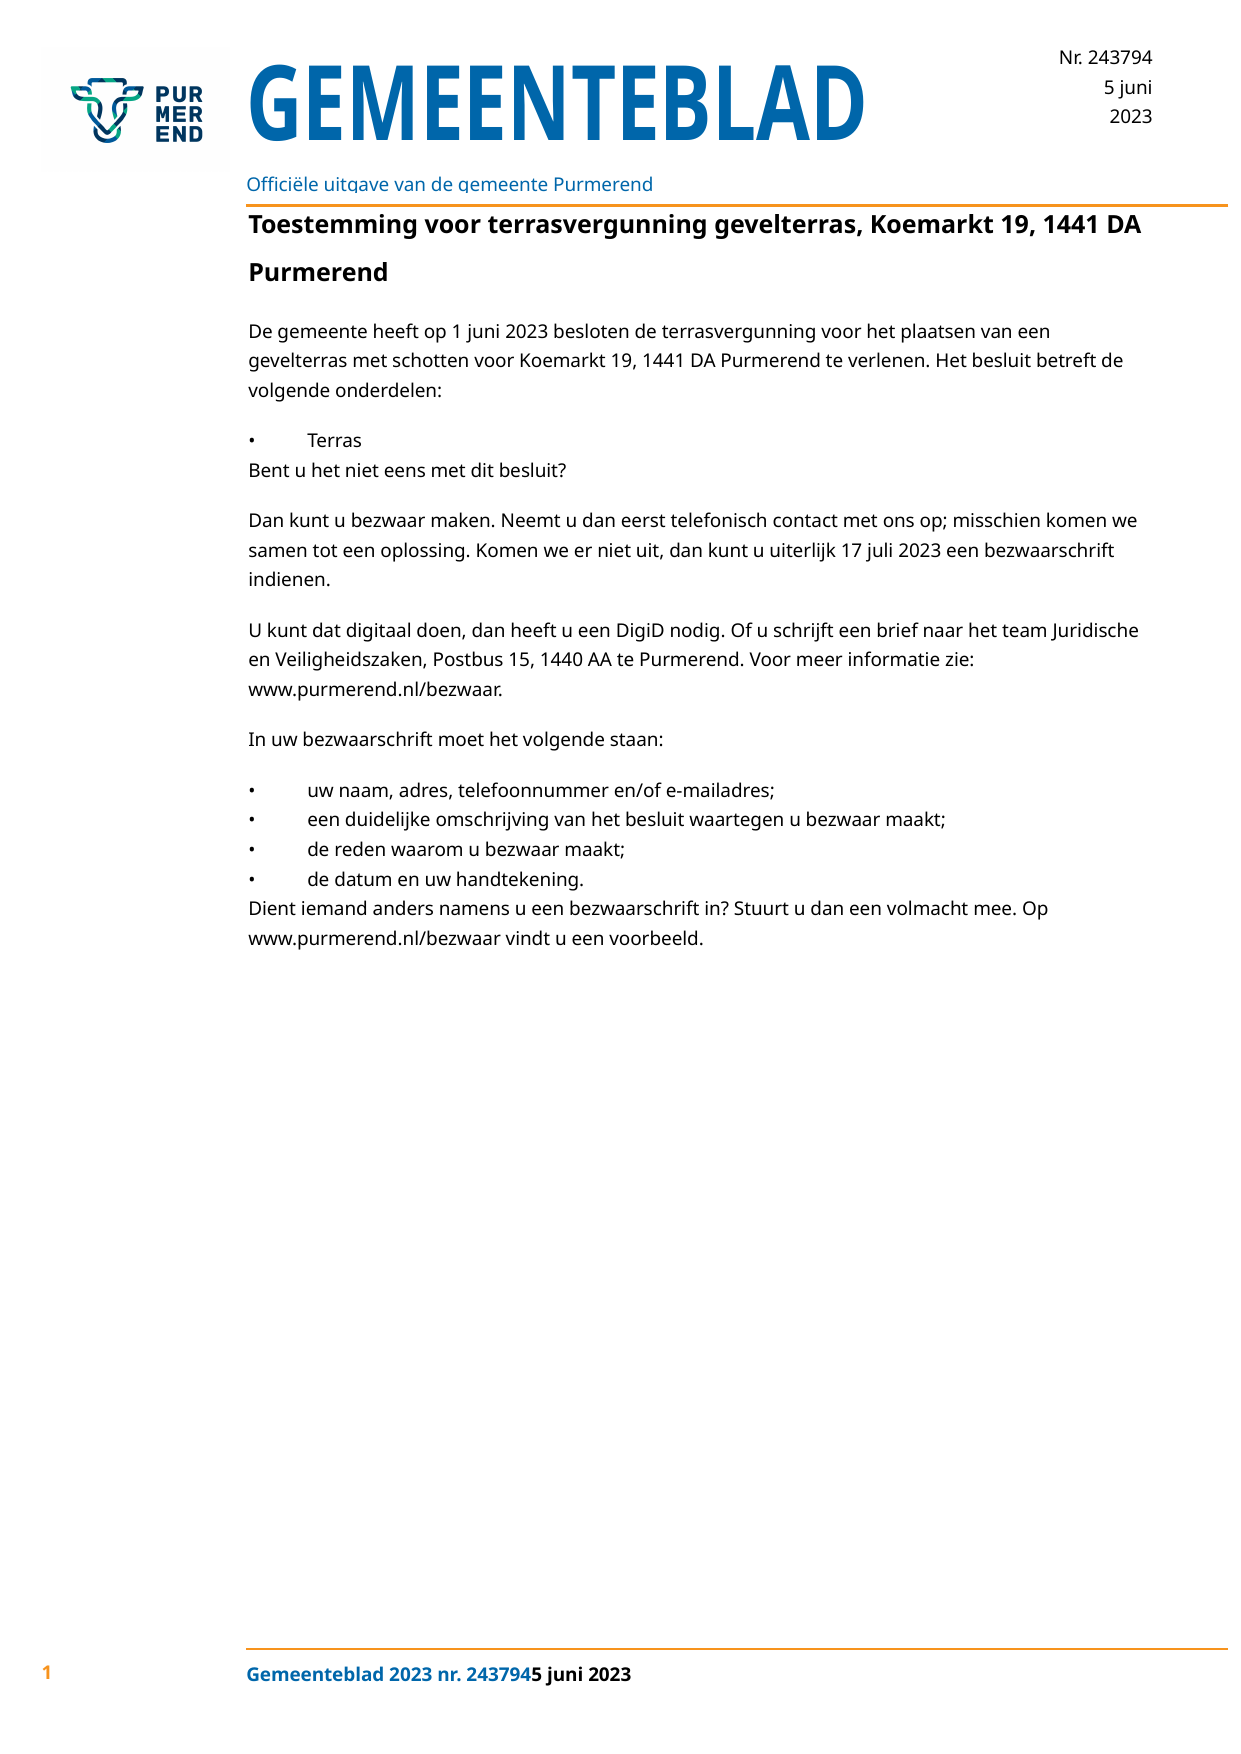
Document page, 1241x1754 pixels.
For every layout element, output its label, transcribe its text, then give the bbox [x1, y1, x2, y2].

list Terras [248, 427, 1152, 453]
text Toestemming voor terrasvergunning gevelterras, Koemarkt 19, 1441 DA Purmerend [248, 207, 1152, 288]
picture [41, 47, 231, 172]
text In uw bezwaarschrift moet het volgende staan: [248, 727, 1152, 752]
list uw naam, adres, telefoonnummer en/of e-mailadres; [248, 777, 1152, 803]
list de datum en uw handtekening. [248, 866, 1152, 892]
text Dan kunt u bezwaar maken. Neemt u dan eerst telefonisch contact met ons op; misschien komen we samen tot een oplossing. Komen we er niet uit, dan kunt u uiterlijk 17 juli 2023 een bezwaarschrift indienen. [248, 507, 1152, 592]
text Bent u het niet eens met dit besluit? [248, 457, 1152, 483]
text U kunt dat digitaal doen, dan heeft u een DigiD nodig. Of u schrijft een brief naar het team Juridische en Veiligheidszaken, Postbus 15, 1440 AA te Purmerend. Voor meer informatie zie: www.purmerend.nl/bezwaar. [248, 617, 1152, 702]
list de reden waarom u bezwaar maakt; [248, 836, 1152, 862]
text De gemeente heeft op 1 juni 2023 besloten de terrasvergunning voor het plaatsen van een gevelterras met schotten voor Koemarkt 19, 1441 DA Purmerend te verlenen. Het besluit betreft de volgende onderdelen: [248, 318, 1152, 403]
text Dient iemand anders namens u een bezwaarschrift in? Stuurt u dan een volmacht mee. Op www.purmerend.nl/bezwaar vindt u een voorbeeld. [248, 895, 1152, 951]
list een duidelijke omschrijving van het besluit waartegen u bezwaar maakt; [248, 807, 1152, 832]
